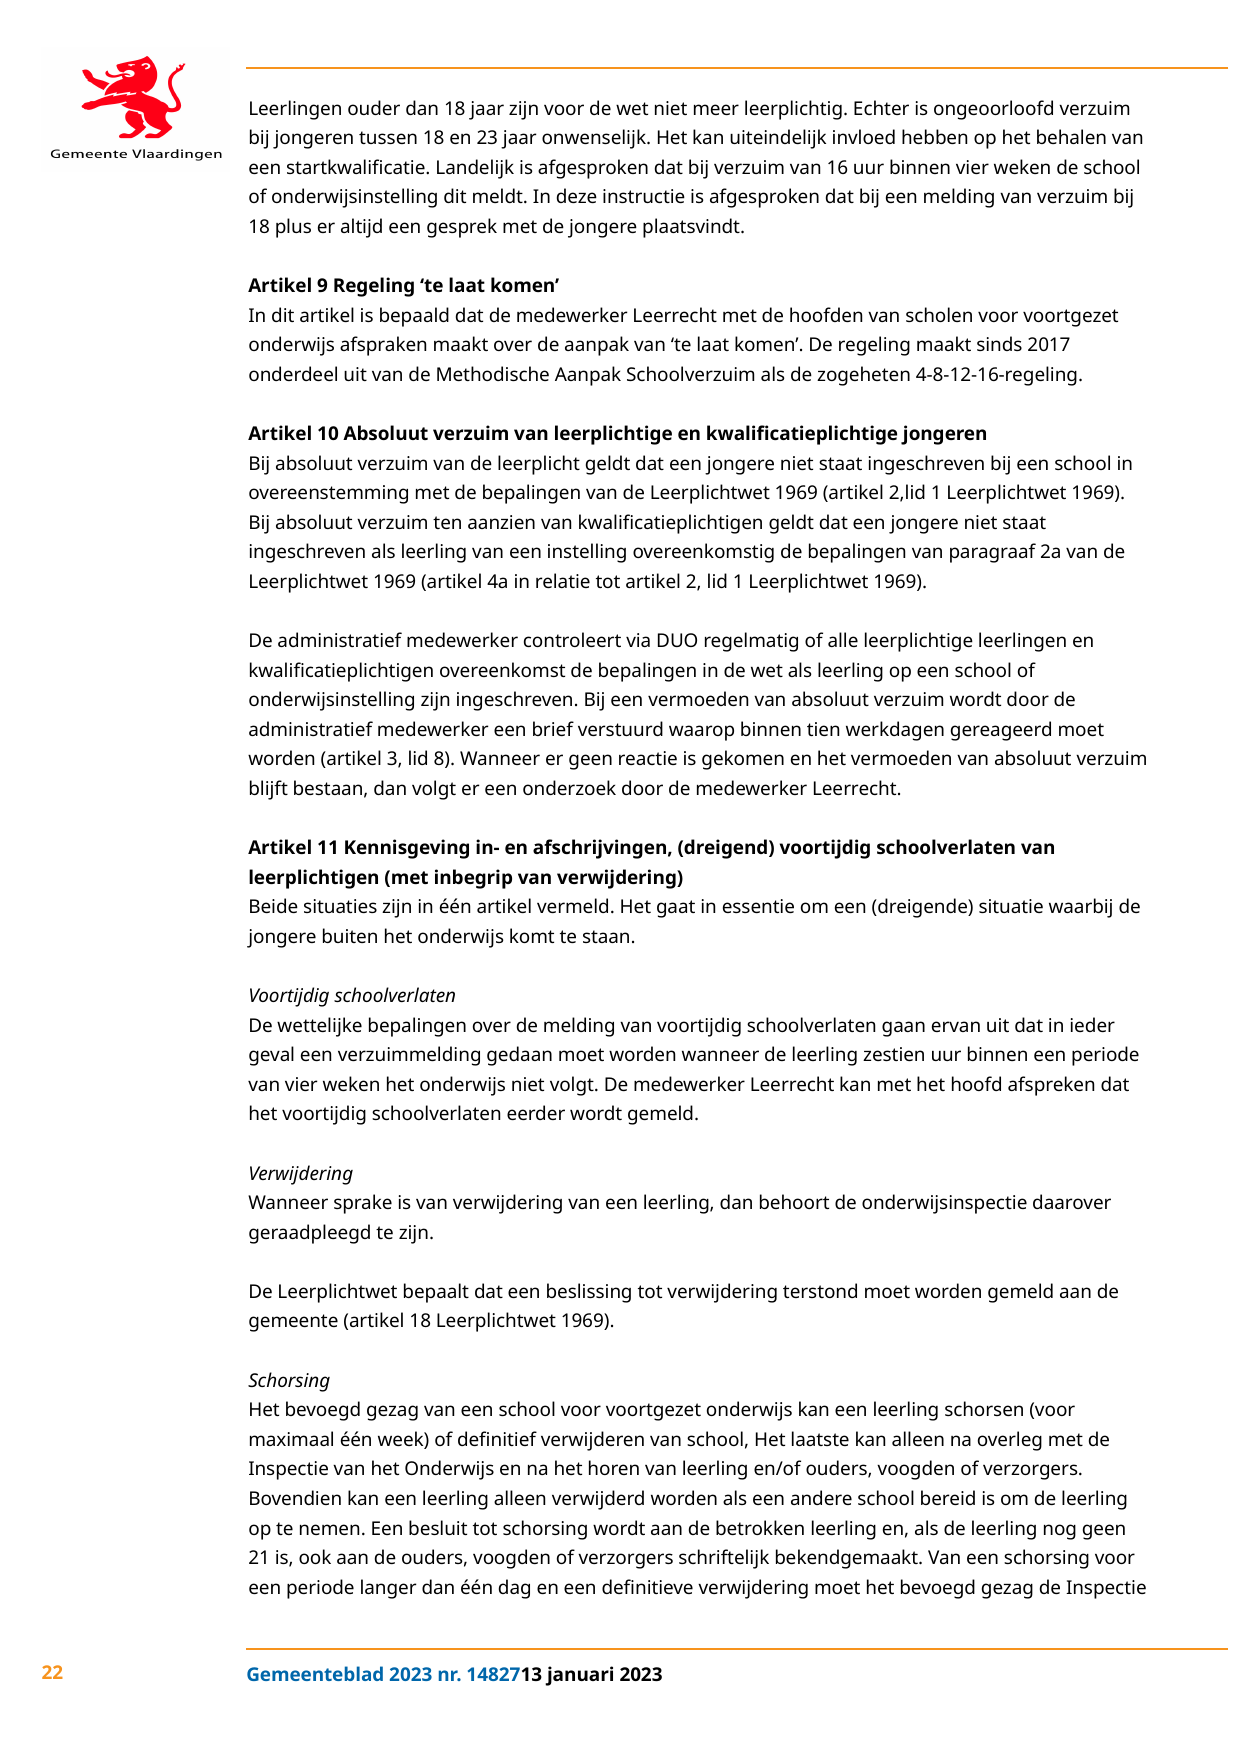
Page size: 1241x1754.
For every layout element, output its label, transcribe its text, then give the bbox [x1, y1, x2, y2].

text Bij absoluut verzuim ten aanzien van kwalificatieplichtigen geldt dat een jongere niet staat ingeschreven als leerling van een instelling overeenkomstig de bepalingen van paragraaf 2a van de Leerplichtwet 1969 (artikel 4a in relatie tot artikel 2, lid 1 Leerplichtwet 1969). [248, 509, 1152, 594]
picture [41, 47, 231, 172]
text De administratief medewerker controleert via DUO regelmatig of alle leerplichtige leerlingen en kwalificatieplichtigen overeenkomst de bepalingen in de wet als leerling op een school of onderwijsinstelling zijn ingeschreven. Bij een vermoeden van absoluut verzuim wordt door de administratief medewerker een brief verstuurd waarop binnen tien werkdagen gereageerd moet worden (artikel 3, lid 8). Wanneer er geen reactie is gekomen en het vermoeden van absoluut verzuim blijft bestaan, dan volgt er een onderzoek door de medewerker Leerrecht. [248, 627, 1152, 801]
text Leerlingen ouder dan 18 jaar zijn voor de wet niet meer leerplichtig. Echter is ongeoorloofd verzuim bij jongeren tussen 18 en 23 jaar onwenselijk. Het kan uiteindelijk invloed hebben op het behalen van een startkwalificatie. Landelijk is afgesproken dat bij verzuim van 16 uur binnen vier weken de school of onderwijsinstelling dit meldt. In deze instructie is afgesproken dat bij een melding van verzuim bij 18 plus er altijd een gesprek met de jongere plaatsvindt. [248, 95, 1152, 239]
text Artikel 10 Absoluut verzuim van leerplichtige en kwalificatieplichtige jongeren [248, 420, 1152, 446]
text Wanneer sprake is van verwijdering van een leerling, dan behoort de onderwijsinspectie daarover geraadpleegd te zijn. [248, 1189, 1152, 1245]
text Het bevoegd gezag van een school voor voortgezet onderwijs kan een leerling schorsen (voor maximaal één week) of definitief verwijderen van school, Het laatste kan alleen na overleg met de Inspectie van het Onderwijs en na het horen van leerling en/of ouders, voogden of verzorgers. Bovendien kan een leerling alleen verwijderd worden als een andere school bereid is om de leerling op te nemen. Een besluit tot schorsing wordt aan de betrokken leerling en, als de leerling nog geen 21 is, ook aan de ouders, voogden of verzorgers schriftelijk bekendgemaakt. Van een schorsing voor een periode langer dan één dag en een definitieve verwijdering moet het bevoegd gezag de Inspectie [248, 1396, 1152, 1600]
text De Leerplichtwet bepaalt dat een beslissing tot verwijdering terstond moet worden gemeld aan de gemeente (artikel 18 Leerplichtwet 1969). [248, 1278, 1152, 1333]
text Artikel 9 Regeling ‘te laat komen’ [248, 272, 1152, 298]
text Voortijdig schoolverlaten [248, 982, 1152, 1008]
text Verwijdering [248, 1160, 1152, 1186]
text In dit artikel is bepaald dat de medewerker Leerrecht met de hoofden van scholen voor voortgezet onderwijs afspraken maakt over de aanpak van ‘te laat komen’. De regeling maakt sinds 2017 onderdeel uit van de Methodische Aanpak Schoolverzuim als de zogeheten 4-8-12-16-regeling. [248, 302, 1152, 387]
text Schorsing [248, 1367, 1152, 1393]
text Beide situaties zijn in één artikel vermeld. Het gaat in essentie om een (dreigende) situatie waarbij de jongere buiten het onderwijs komt te staan. [248, 893, 1152, 949]
text Artikel 11 Kennisgeving in- en afschrijvingen, (dreigend) voortijdig schoolverlaten van leerplichtigen (met inbegrip van verwijdering) [248, 834, 1152, 890]
text De wettelijke bepalingen over de melding van voortijdig schoolverlaten gaan ervan uit dat in ieder geval een verzuimmelding gedaan moet worden wanneer de leerling zestien uur binnen een periode van vier weken het onderwijs niet volgt. De medewerker Leerrecht kan met het hoofd afspreken dat het voortijdig schoolverlaten eerder wordt gemeld. [248, 1012, 1152, 1126]
text Bij absoluut verzuim van de leerplicht geldt dat een jongere niet staat ingeschreven bij een school in overeenstemming met de bepalingen van de Leerplichtwet 1969 (artikel 2,lid 1 Leerplichtwet 1969). [248, 450, 1152, 505]
